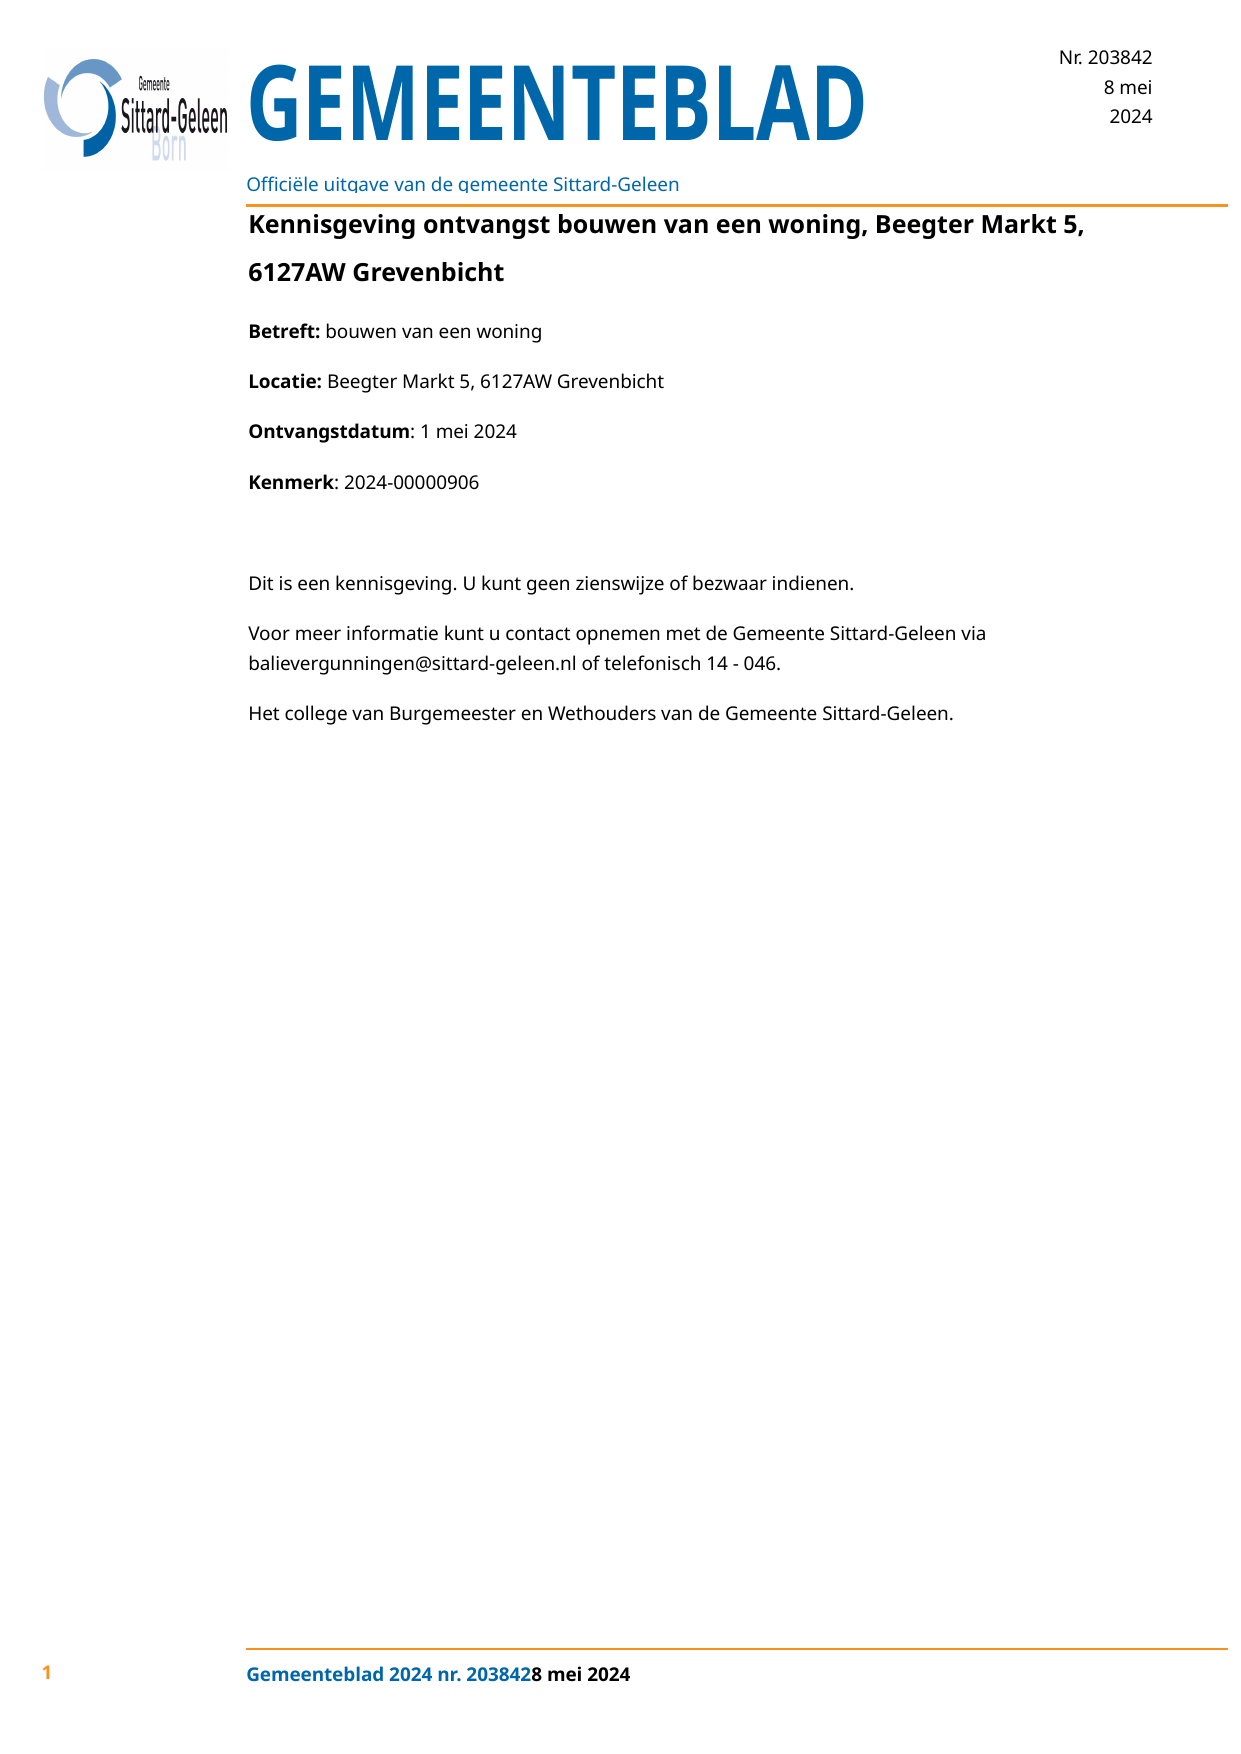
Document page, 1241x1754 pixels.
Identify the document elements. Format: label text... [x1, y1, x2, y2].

text Betreft: bouwen van een woning [248, 318, 1152, 344]
text Kenmerk: 2024-00000906 [248, 469, 1152, 495]
text Locatie: Beegter Markt 5, 6127AW Grevenbicht [248, 368, 1152, 394]
text Het college van Burgemeester en Wethouders van de Gemeente Sittard-Geleen. [248, 700, 1152, 726]
text Kennisgeving ontvangst bouwen van een woning, Beegter Markt 5, 6127AW Grevenbicht [248, 207, 1152, 288]
text Ontvangstdatum: 1 mei 2024 [248, 419, 1152, 444]
text Dit is een kennisgeving. U kunt geen zienswijze of bezwaar indienen. [248, 570, 1152, 596]
picture [41, 47, 231, 172]
text Voor meer informatie kunt u contact opnemen met de Gemeente Sittard-Geleen via balievergunningen@sittard-geleen.nl of telefonisch 14 - 046. [248, 620, 1152, 676]
